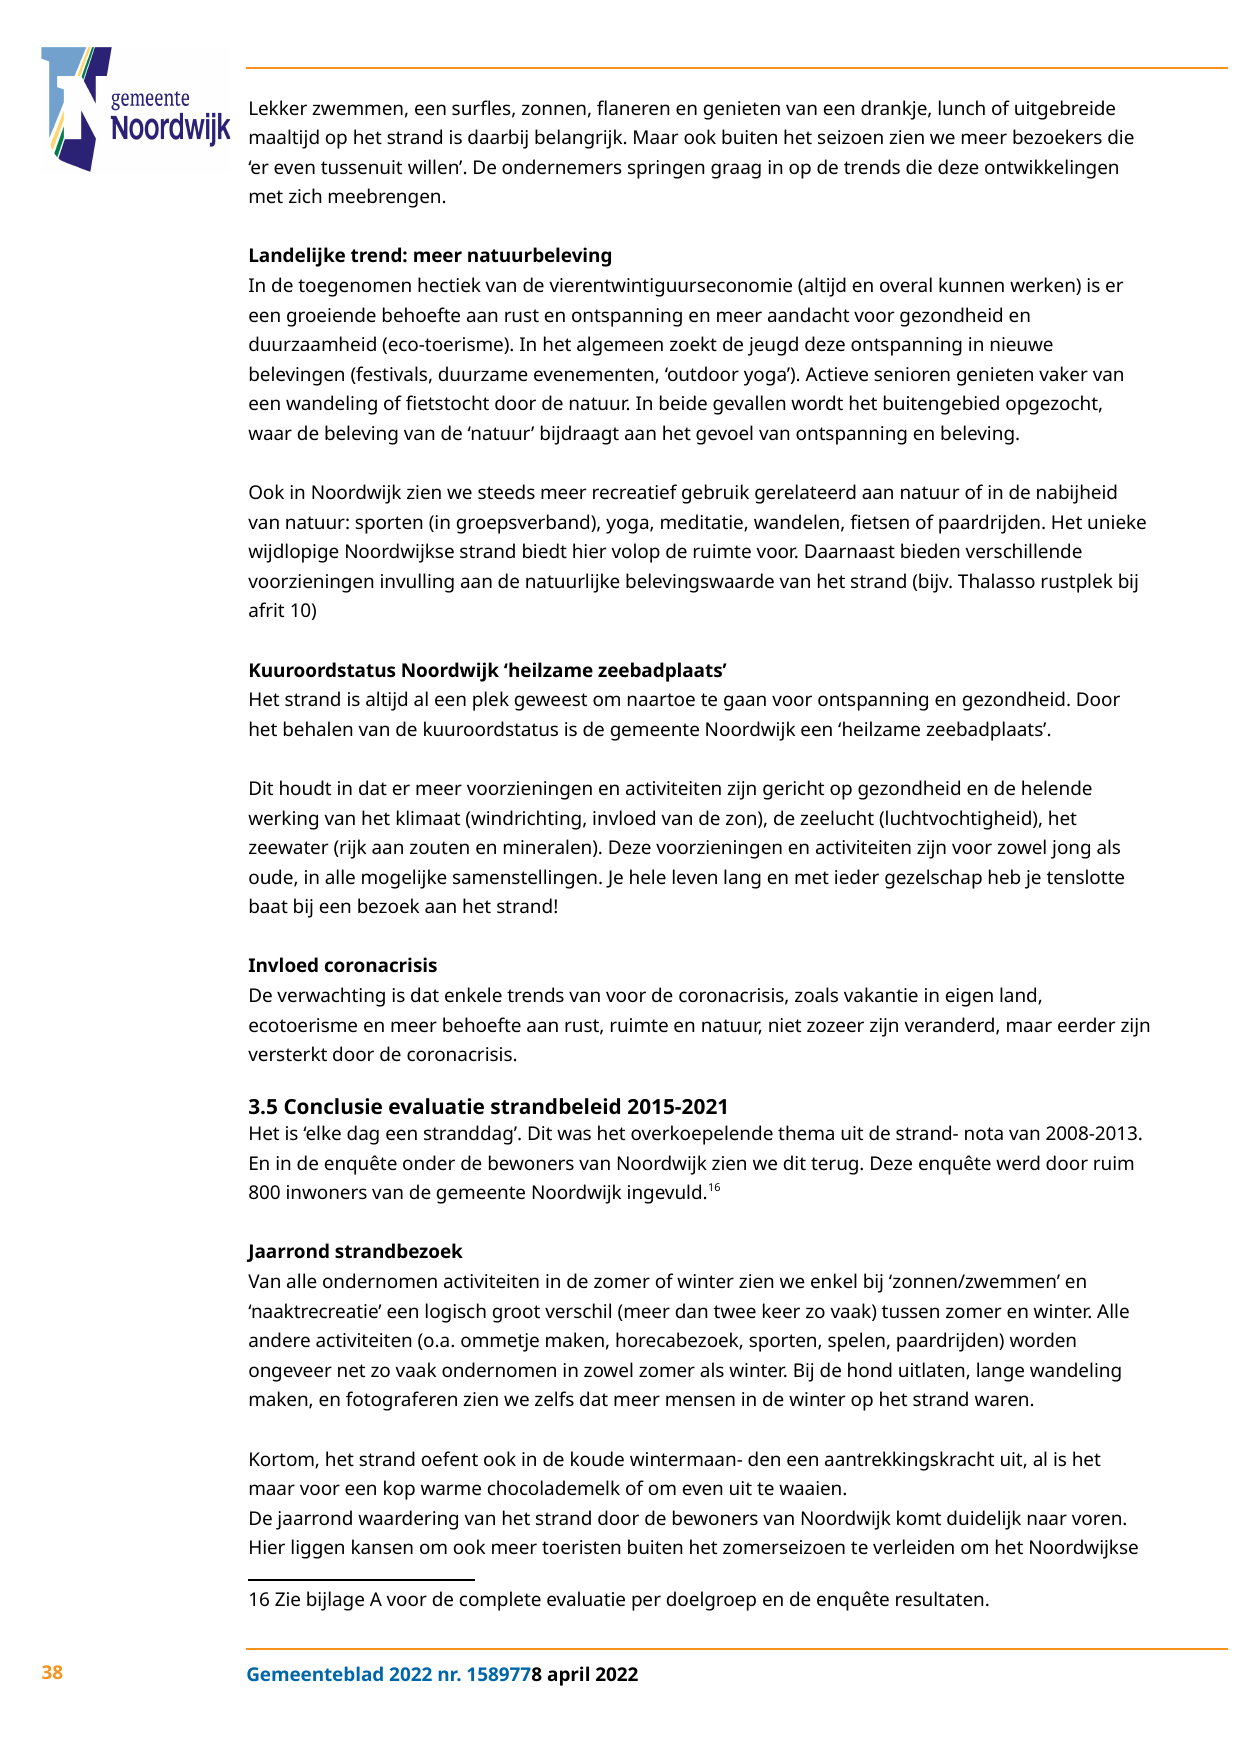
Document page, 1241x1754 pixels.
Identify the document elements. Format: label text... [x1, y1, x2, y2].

text In de toegenomen hectiek van de vierentwintiguurseconomie (altijd en overal kunnen werken) is er een groeiende behoefte aan rust en ontspanning en meer aandacht voor gezondheid en duurzaamheid (eco-toerisme). In het algemeen zoekt de jeugd deze ontspanning in nieuwe belevingen (festivals, duurzame evenementen, ‘outdoor yoga’). Actieve senioren genieten vaker van een wandeling of fietstocht door de natuur. In beide gevallen wordt het buitengebied opgezocht, waar de beleving van de ‘natuur’ bijdraagt aan het gevoel van ontspanning en beleving. [248, 272, 1152, 446]
text Dit houdt in dat er meer voorzieningen en activiteiten zijn gericht op gezondheid en de helende werking van het klimaat (windrichting, invloed van de zon), de zeelucht (luchtvochtigheid), het zeewater (rijk aan zouten en mineralen). Deze voorzieningen en activiteiten zijn voor zowel jong als oude, in alle mogelijke samenstellingen. Je hele leven lang en met ieder gezelschap heb je tenslotte baat bij een bezoek aan het strand! [248, 775, 1152, 919]
text Jaarrond strandbezoek [248, 1239, 1152, 1264]
text Invloed coronacrisis [248, 953, 1152, 978]
text Kuuroordstatus Noordwijk ‘heilzame zeebadplaats’ [248, 657, 1152, 683]
text Landelijke trend: meer natuurbeleving [248, 243, 1152, 268]
text De verwachting is dat enkele trends van voor de coronacrisis, zoals vakantie in eigen land, ecotoerisme en meer behoefte aan rust, ruimte en natuur, niet zozeer zijn veranderd, maar eerder zijn versterkt door de coronacrisis. [248, 982, 1152, 1067]
picture [41, 47, 231, 172]
text Kortom, het strand oefent ook in de koude wintermaan- den een aantrekkingskracht uit, al is het maar voor een kop warme chocolademelk of om even uit te waaien. [248, 1446, 1152, 1501]
text Zie bijlage A voor de complete evaluatie per doelgroep en de enquête resultaten. [248, 1586, 1152, 1612]
text Ook in Noordwijk zien we steeds meer recreatief gebruik gerelateerd aan natuur of in de nabijheid van natuur: sporten (in groepsverband), yoga, meditatie, wandelen, fietsen of paardrijden. Het unieke wijdlopige Noordwijkse strand biedt hier volop de ruimte voor. Daarnaast bieden verschillende voorzieningen invulling aan de natuurlijke belevingswaarde van het strand (bijv. Thalasso rustplek bij afrit 10) [248, 479, 1152, 623]
text Van alle ondernomen activiteiten in de zomer of winter zien we enkel bij ‘zonnen/zwemmen’ en ‘naaktrecreatie’ een logisch groot verschil (meer dan twee keer zo vaak) tussen zomer en winter. Alle andere activiteiten (o.a. ommetje maken, horecabezoek, sporten, spelen, paardrijden) worden ongeveer net zo vaak ondernomen in zowel zomer als winter. Bij de hond uitlaten, lange wandeling maken, en fotograferen zien we zelfs dat meer mensen in de winter op het strand waren. [248, 1268, 1152, 1412]
text Lekker zwemmen, een surfles, zonnen, flaneren en genieten van een drankje, lunch of uitgebreide maaltijd op het strand is daarbij belangrijk. Maar ook buiten het seizoen zien we meer bezoekers die ‘er even tussenuit willen’. De ondernemers springen graag in op de trends die deze ontwikkelingen met zich meebrengen. [248, 95, 1152, 209]
text 3.5 Conclusie evaluatie strandbeleid 2015-2021 [248, 1092, 1152, 1120]
text De jaarrond waardering van het strand door de bewoners van Noordwijk komt duidelijk naar voren. Hier liggen kansen om ook meer toeristen buiten het zomerseizoen te verleiden om het Noordwijkse [248, 1505, 1152, 1560]
text Het strand is altijd al een plek geweest om naartoe te gaan voor ontspanning en gezondheid. Door het behalen van de kuuroordstatus is de gemeente Noordwijk een ‘heilzame zeebadplaats’. [248, 686, 1152, 742]
text Het is ‘elke dag een stranddag’. Dit was het overkoepelende thema uit de strand- nota van 2008-2013. En in de enquête onder de bewoners van Noordwijk zien we dit terug. Deze enquête werd door ruim 800 inwoners van de gemeente Noordwijk ingevuld. [248, 1120, 1152, 1205]
